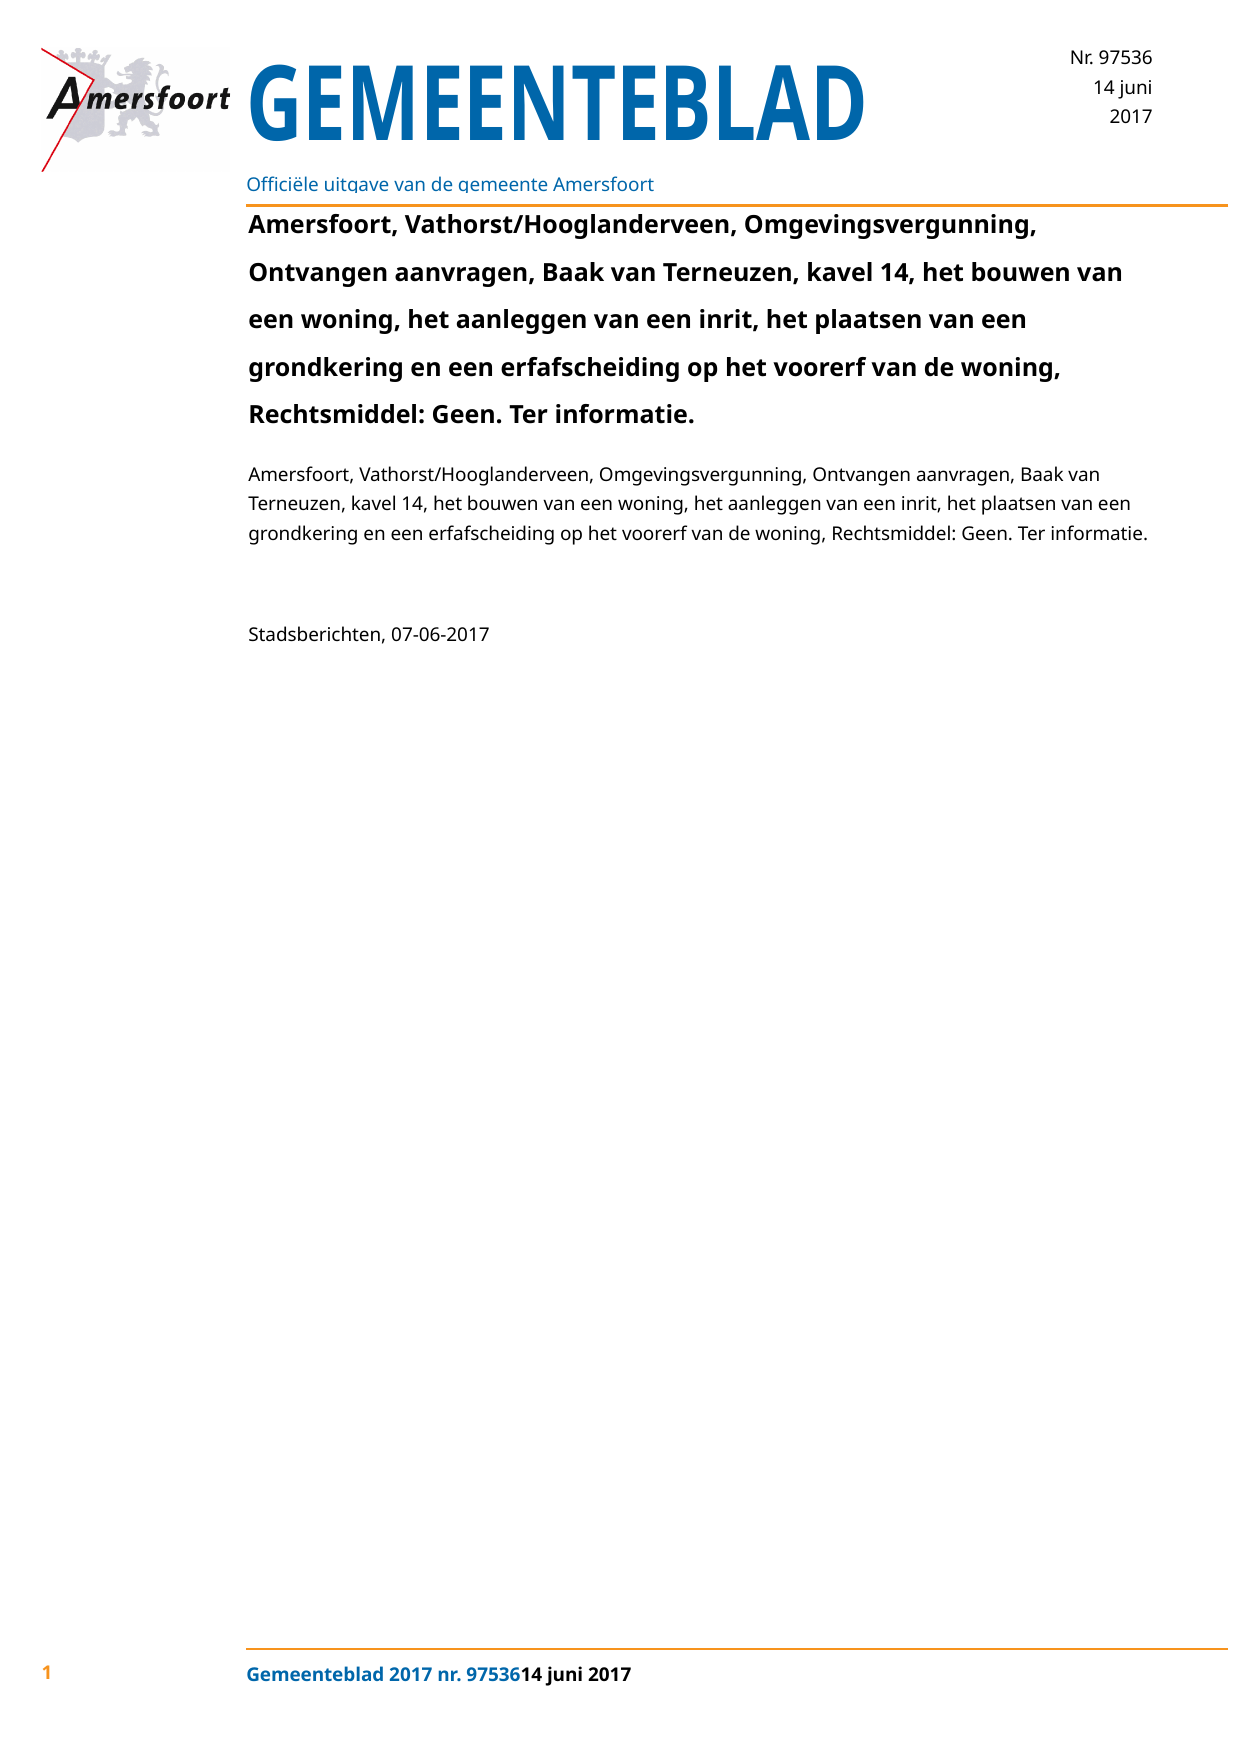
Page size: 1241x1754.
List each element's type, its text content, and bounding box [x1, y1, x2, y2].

text Amersfoort, Vathorst/Hooglanderveen, Omgevingsvergunning, Ontvangen aanvragen, Baak van Terneuzen, kavel 14, het bouwen van een woning, het aanleggen van een inrit, het plaatsen van een grondkering en een erfafscheiding op het voorerf van de woning, Rechtsmiddel: Geen. Ter informatie. [248, 461, 1152, 546]
picture [41, 47, 231, 172]
text Stadsberichten, 07-06-2017 [248, 621, 1152, 646]
text Amersfoort, Vathorst/Hooglanderveen, Omgevingsvergunning, Ontvangen aanvragen, Baak van Terneuzen, kavel 14, het bouwen van een woning, het aanleggen van een inrit, het plaatsen van een grondkering en een erfafscheiding op het voorerf van de woning, Rechtsmiddel: Geen. Ter informatie. [248, 207, 1152, 431]
